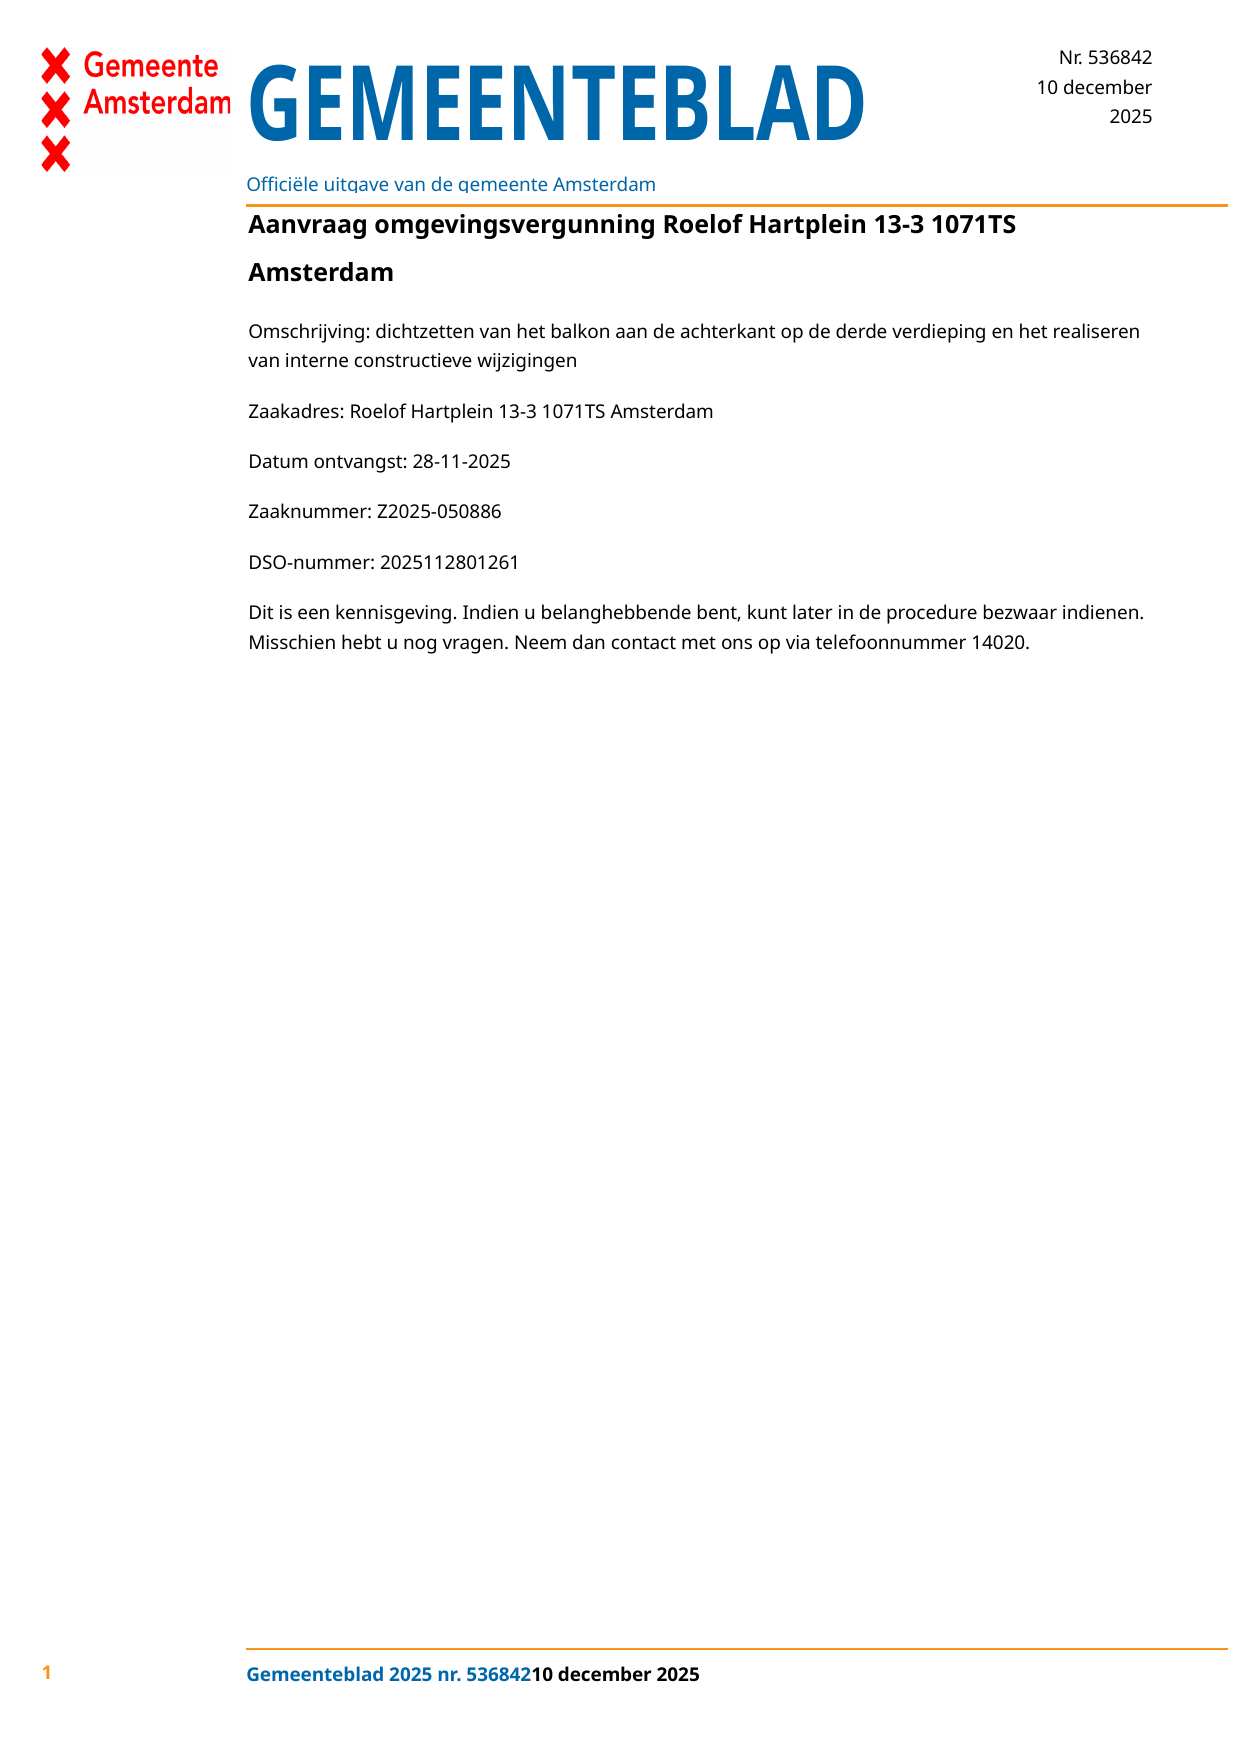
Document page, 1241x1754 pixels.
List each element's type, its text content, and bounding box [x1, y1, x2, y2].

text Zaaknummer: Z2025-050886 [248, 499, 1152, 524]
text Datum ontvangst: 28-11-2025 [248, 448, 1152, 474]
text Dit is een kennisgeving. Indien u belanghebbende bent, kunt later in de procedure bezwaar indienen. Misschien hebt u nog vragen. Neem dan contact met ons op via telefoonnummer 14020. [248, 599, 1152, 655]
text Omschrijving: dichtzetten van het balkon aan de achterkant op de derde verdieping en het realiseren van interne constructieve wijzigingen [248, 318, 1152, 373]
text DSO-nummer: 2025112801261 [248, 549, 1152, 575]
text Zaakadres: Roelof Hartplein 13-3 1071TS Amsterdam [248, 398, 1152, 424]
text Aanvraag omgevingsvergunning Roelof Hartplein 13-3 1071TS Amsterdam [248, 207, 1152, 288]
picture [41, 47, 231, 172]
